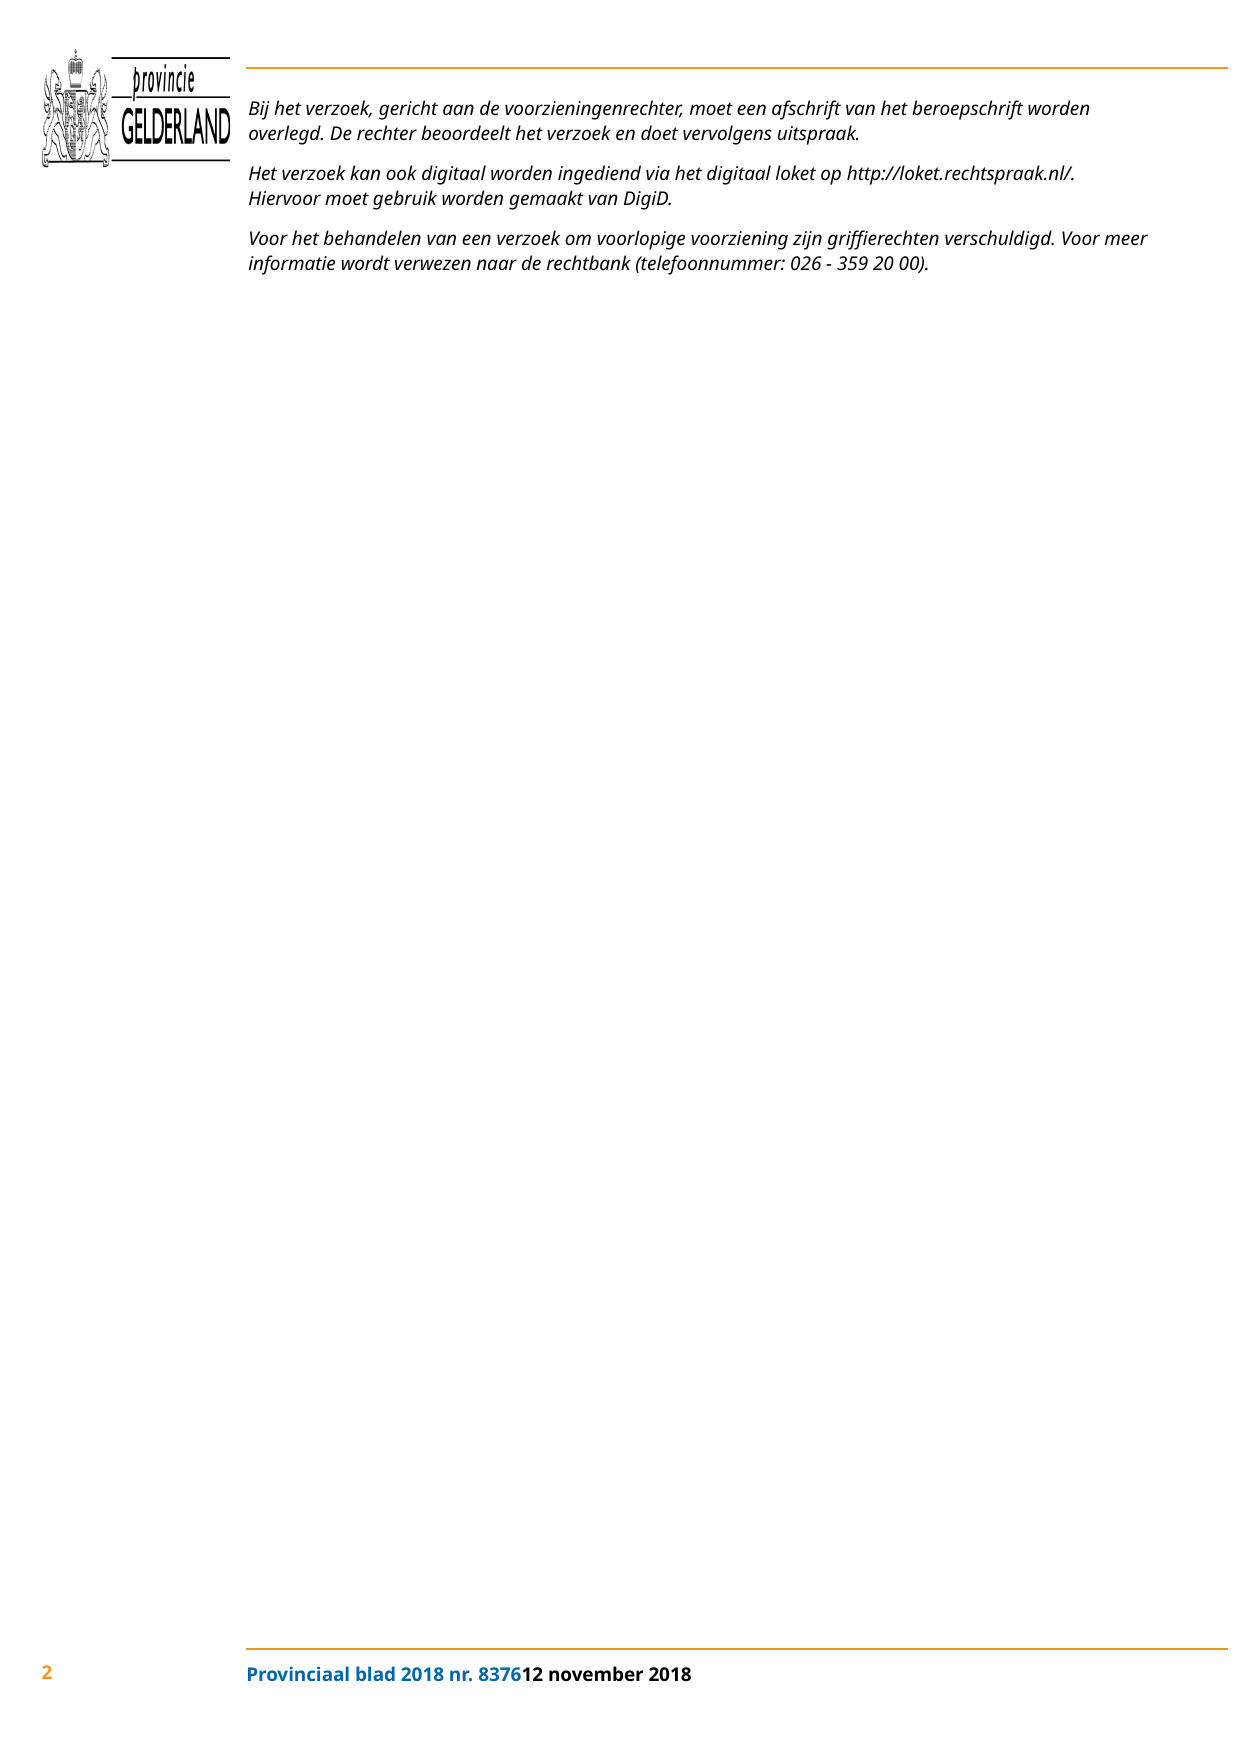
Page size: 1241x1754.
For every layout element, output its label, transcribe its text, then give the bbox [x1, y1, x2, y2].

text Voor het behandelen van een verzoek om voorlopige voorziening zijn griffierechten verschuldigd. Voor meer informatie wordt verwezen naar de rechtbank (telefoonnummer: 026 - 359 20 00). [248, 225, 1152, 276]
text Bij het verzoek, gericht aan de voorzieningenrechter, moet een afschrift van het beroepschrift worden overlegd. De rechter beoordeelt het verzoek en doet vervolgens uitspraak. [248, 95, 1152, 146]
text Het verzoek kan ook digitaal worden ingediend via het digitaal loket op http://loket.rechtspraak.nl/. Hiervoor moet gebruik worden gemaakt van DigiD. [248, 160, 1152, 211]
picture [41, 47, 231, 172]
